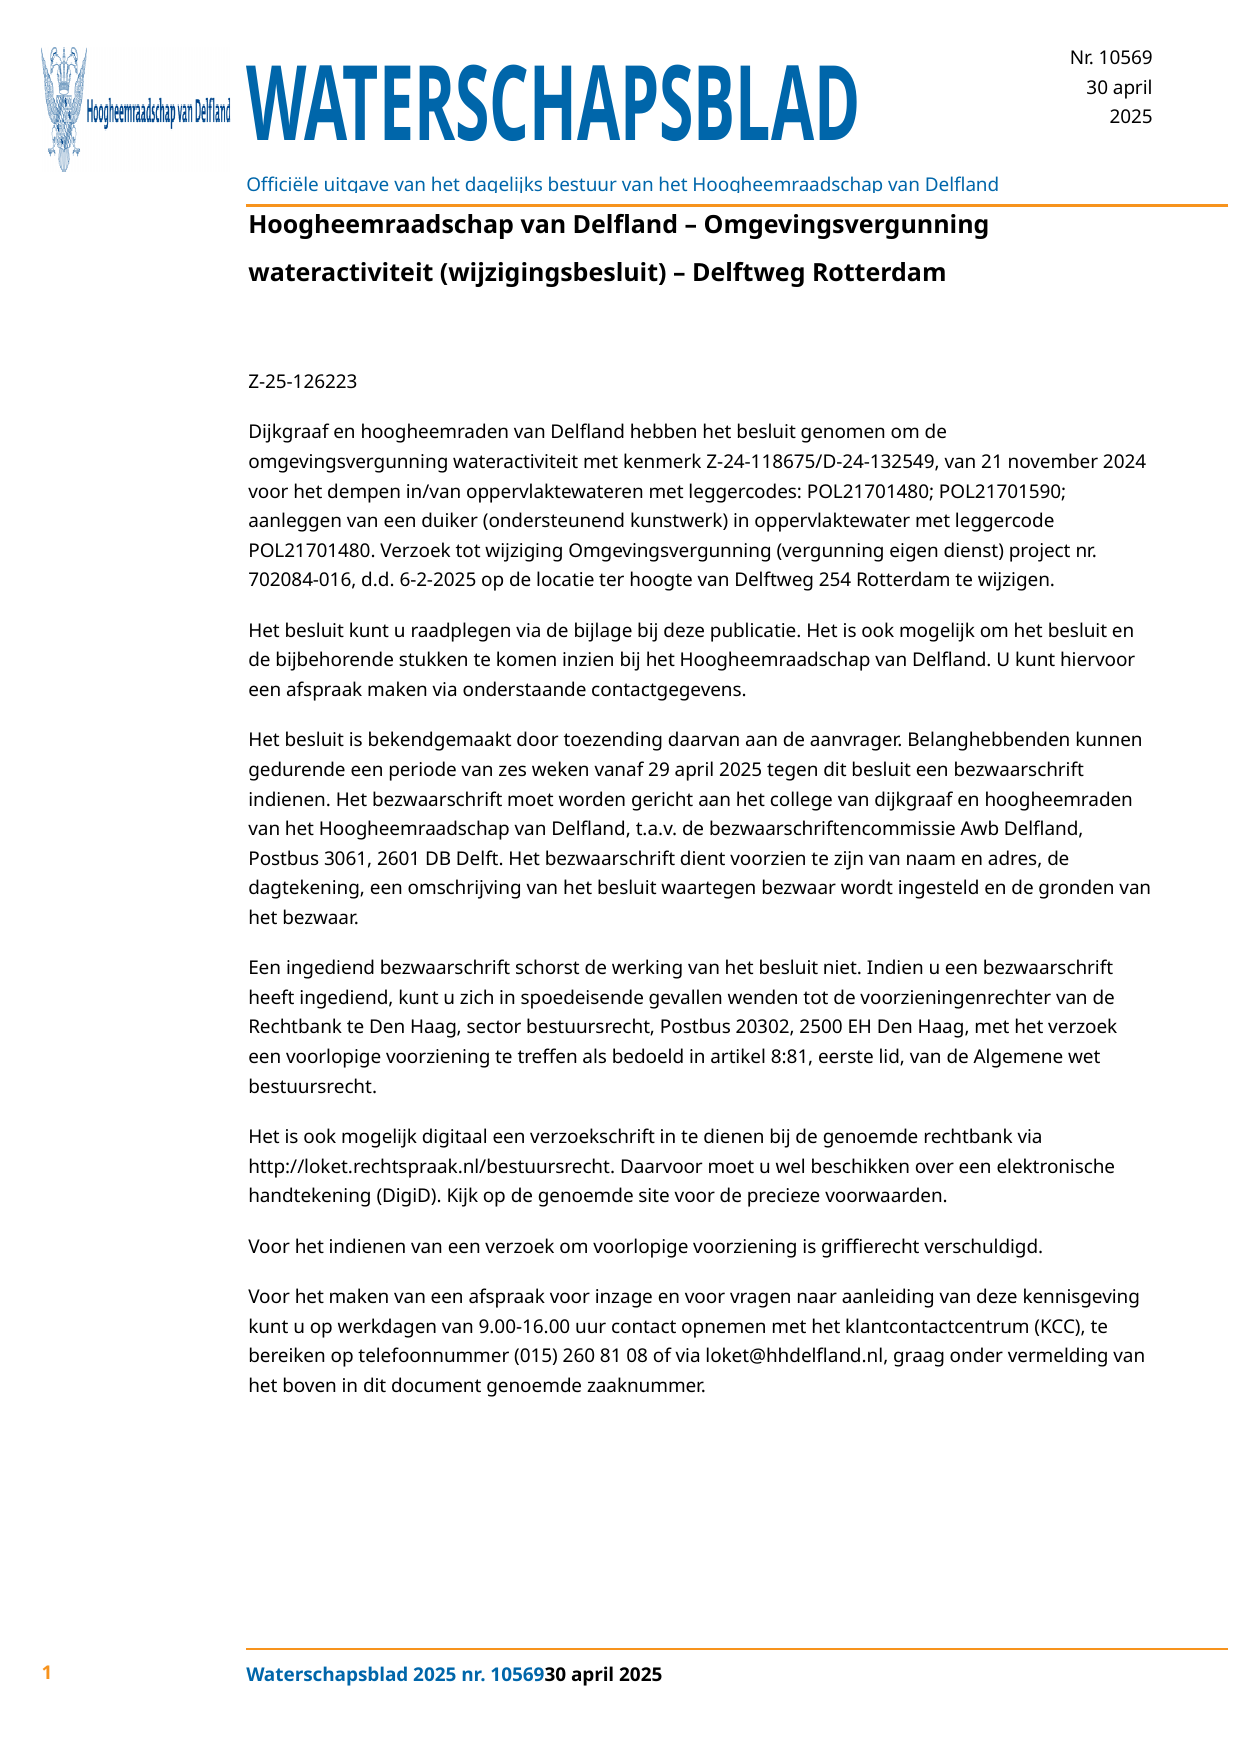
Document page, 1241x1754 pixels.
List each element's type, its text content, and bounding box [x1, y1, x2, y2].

text Hoogheemraadschap van Delfland – Omgevingsvergunning wateractiviteit (wijzigingsbesluit) – Delftweg Rotterdam [248, 207, 1152, 288]
text Z-25-126223 [248, 368, 1152, 394]
text Het besluit kunt u raadplegen via de bijlage bij deze publicatie. Het is ook mogelijk om het besluit en de bijbehorende stukken te komen inzien bij het Hoogheemraadschap van Delfland. U kunt hiervoor een afspraak maken via onderstaande contactgegevens. [248, 617, 1152, 702]
text Dijkgraaf en hoogheemraden van Delfland hebben het besluit genomen om de omgevingsvergunning wateractiviteit met kenmerk Z-24-118675/D-24-132549, van 21 november 2024 voor het dempen in/van oppervlaktewateren met leggercodes: POL21701480; POL21701590; aanleggen van een duiker (ondersteunend kunstwerk) in oppervlaktewater met leggercode POL21701480. Verzoek tot wijziging Omgevingsvergunning (vergunning eigen dienst) project nr. 702084-016, d.d. 6-2-2025 op de locatie ter hoogte van Delftweg 254 Rotterdam te wijzigen. [248, 419, 1152, 592]
text Voor het maken van een afspraak voor inzage en voor vragen naar aanleiding van deze kennisgeving kunt u op werkdagen van 9.00-16.00 uur contact opnemen met het klantcontactcentrum (KCC), te bereiken op telefoonnummer (015) 260 81 08 of via loket@hhdelfland.nl, graag onder vermelding van het boven in dit document genoemde zaaknummer. [248, 1283, 1152, 1398]
text Het is ook mogelijk digitaal een verzoekschrift in te dienen bij de genoemde rechtbank via http://loket.rechtspraak.nl/bestuursrecht. Daarvoor moet u wel beschikken over een elektronische handtekening (DigiD). Kijk op de genoemde site voor de precieze voorwaarden. [248, 1123, 1152, 1208]
text Voor het indienen van een verzoek om voorlopige voorziening is griffierecht verschuldigd. [248, 1233, 1152, 1259]
text Een ingediend bezwaarschrift schorst de werking van het besluit niet. Indien u een bezwaarschrift heeft ingediend, kunt u zich in spoedeisende gevallen wenden tot de voorzieningenrechter van de Rechtbank te Den Haag, sector bestuursrecht, Postbus 20302, 2500 EH Den Haag, met het verzoek een voorlopige voorziening te treffen als bedoeld in artikel 8:81, eerste lid, van de Algemene wet bestuursrecht. [248, 954, 1152, 1099]
picture [41, 47, 231, 172]
text Het besluit is bekendgemaakt door toezending daarvan aan de aanvrager. Belanghebbenden kunnen gedurende een periode van zes weken vanaf 29 april 2025 tegen dit besluit een bezwaarschrift indienen. Het bezwaarschrift moet worden gericht aan het college van dijkgraaf en hoogheemraden van het Hoogheemraadschap van Delfland, t.a.v. de bezwaarschriftencommissie Awb Delfland, Postbus 3061, 2601 DB Delft. Het bezwaarschrift dient voorzien te zijn van naam en adres, de dagtekening, een omschrijving van het besluit waartegen bezwaar wordt ingesteld en de gronden van het bezwaar. [248, 727, 1152, 930]
